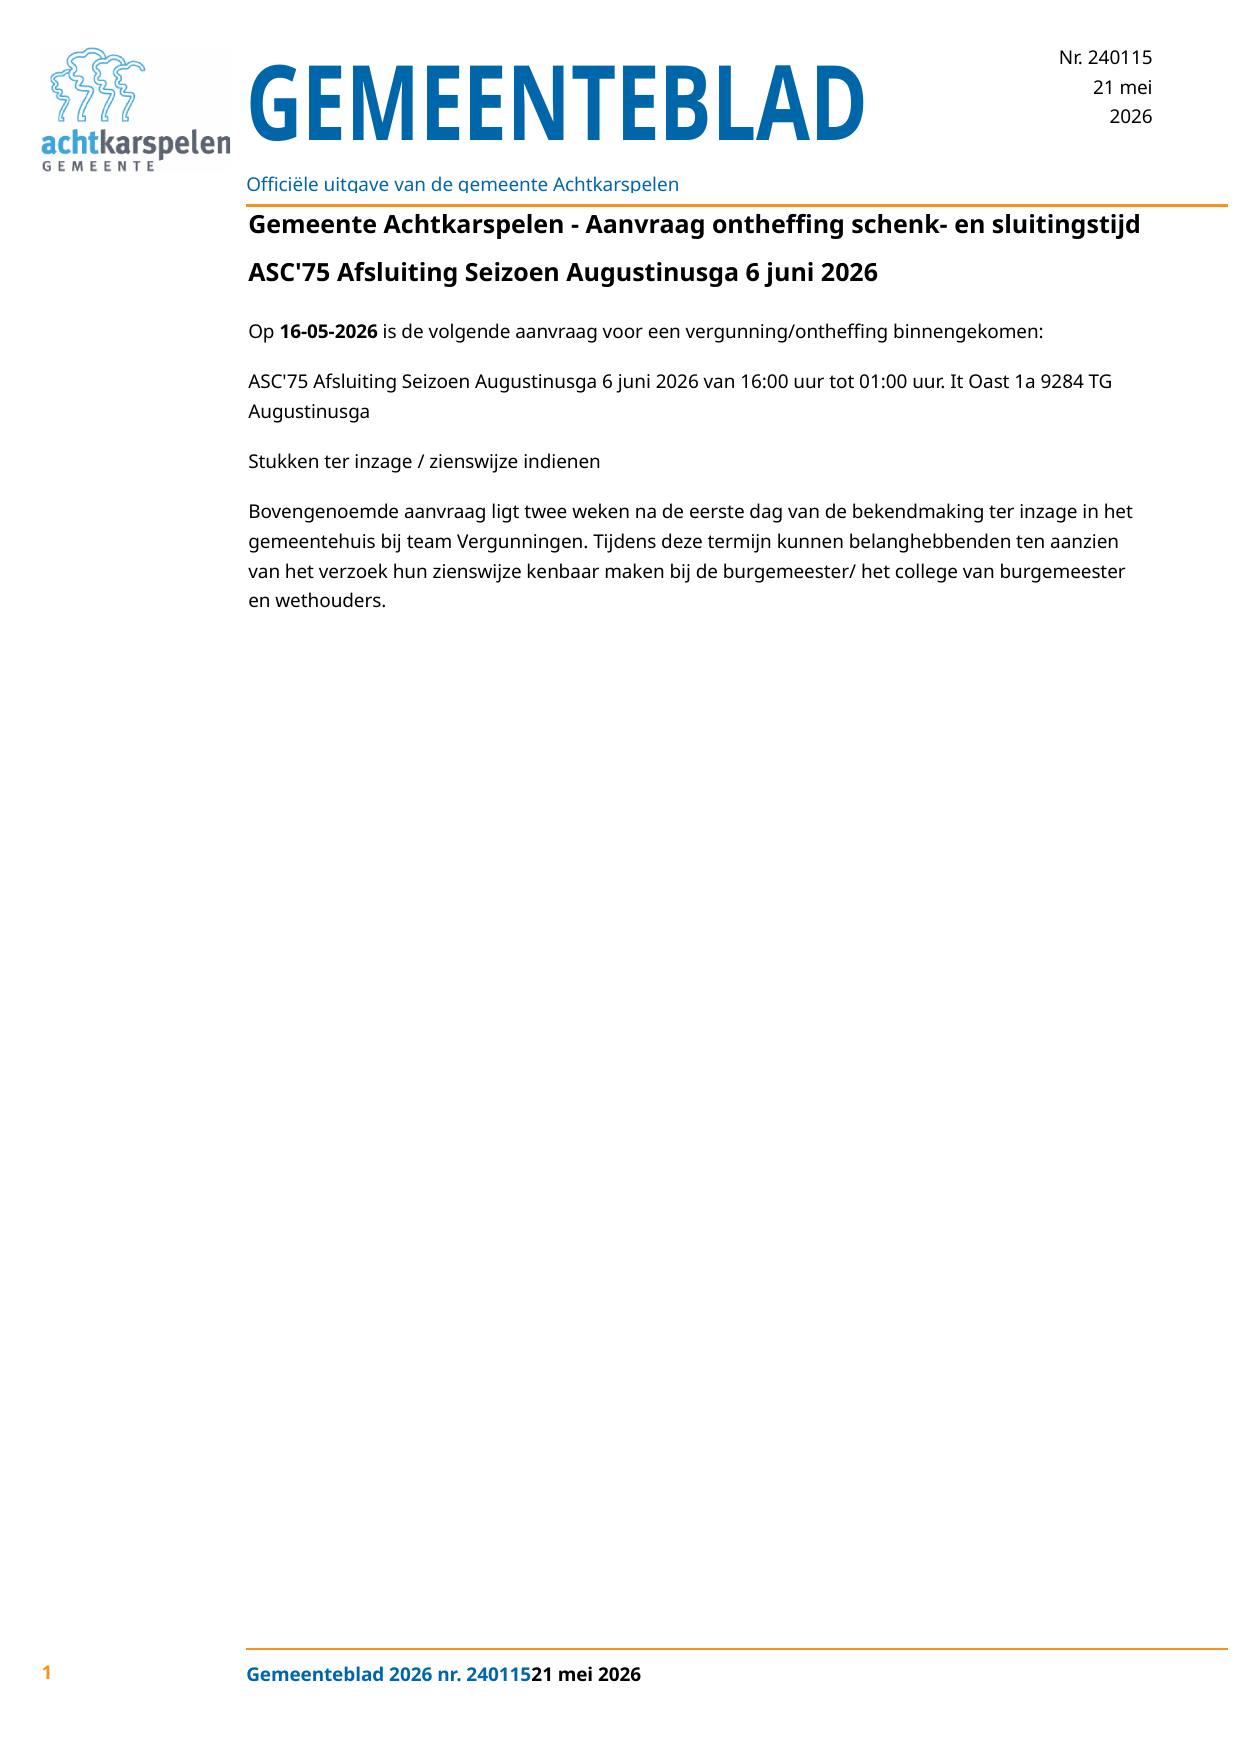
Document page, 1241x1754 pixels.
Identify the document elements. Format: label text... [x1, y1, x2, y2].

text Stukken ter inzage / zienswijze indienen [248, 448, 1152, 474]
picture [41, 47, 231, 172]
text Gemeente Achtkarspelen - Aanvraag ontheffing schenk- en sluitingstijd ASC'75 Afsluiting Seizoen Augustinusga 6 juni 2026 [248, 207, 1152, 288]
text Bovengenoemde aanvraag ligt twee weken na de eerste dag van de bekendmaking ter inzage in het gemeentehuis bij team Vergunningen. Tijdens deze termijn kunnen belanghebbenden ten aanzien van het verzoek hun zienswijze kenbaar maken bij de burgemeester/ het college van burgemeester en wethouders. [248, 499, 1152, 613]
text Op 16-05-2026 is de volgende aanvraag voor een vergunning/ontheffing binnengekomen: [248, 318, 1152, 344]
text ASC'75 Afsluiting Seizoen Augustinusga 6 juni 2026 van 16:00 uur tot 01:00 uur. It Oast 1a 9284 TG Augustinusga [248, 368, 1152, 424]
